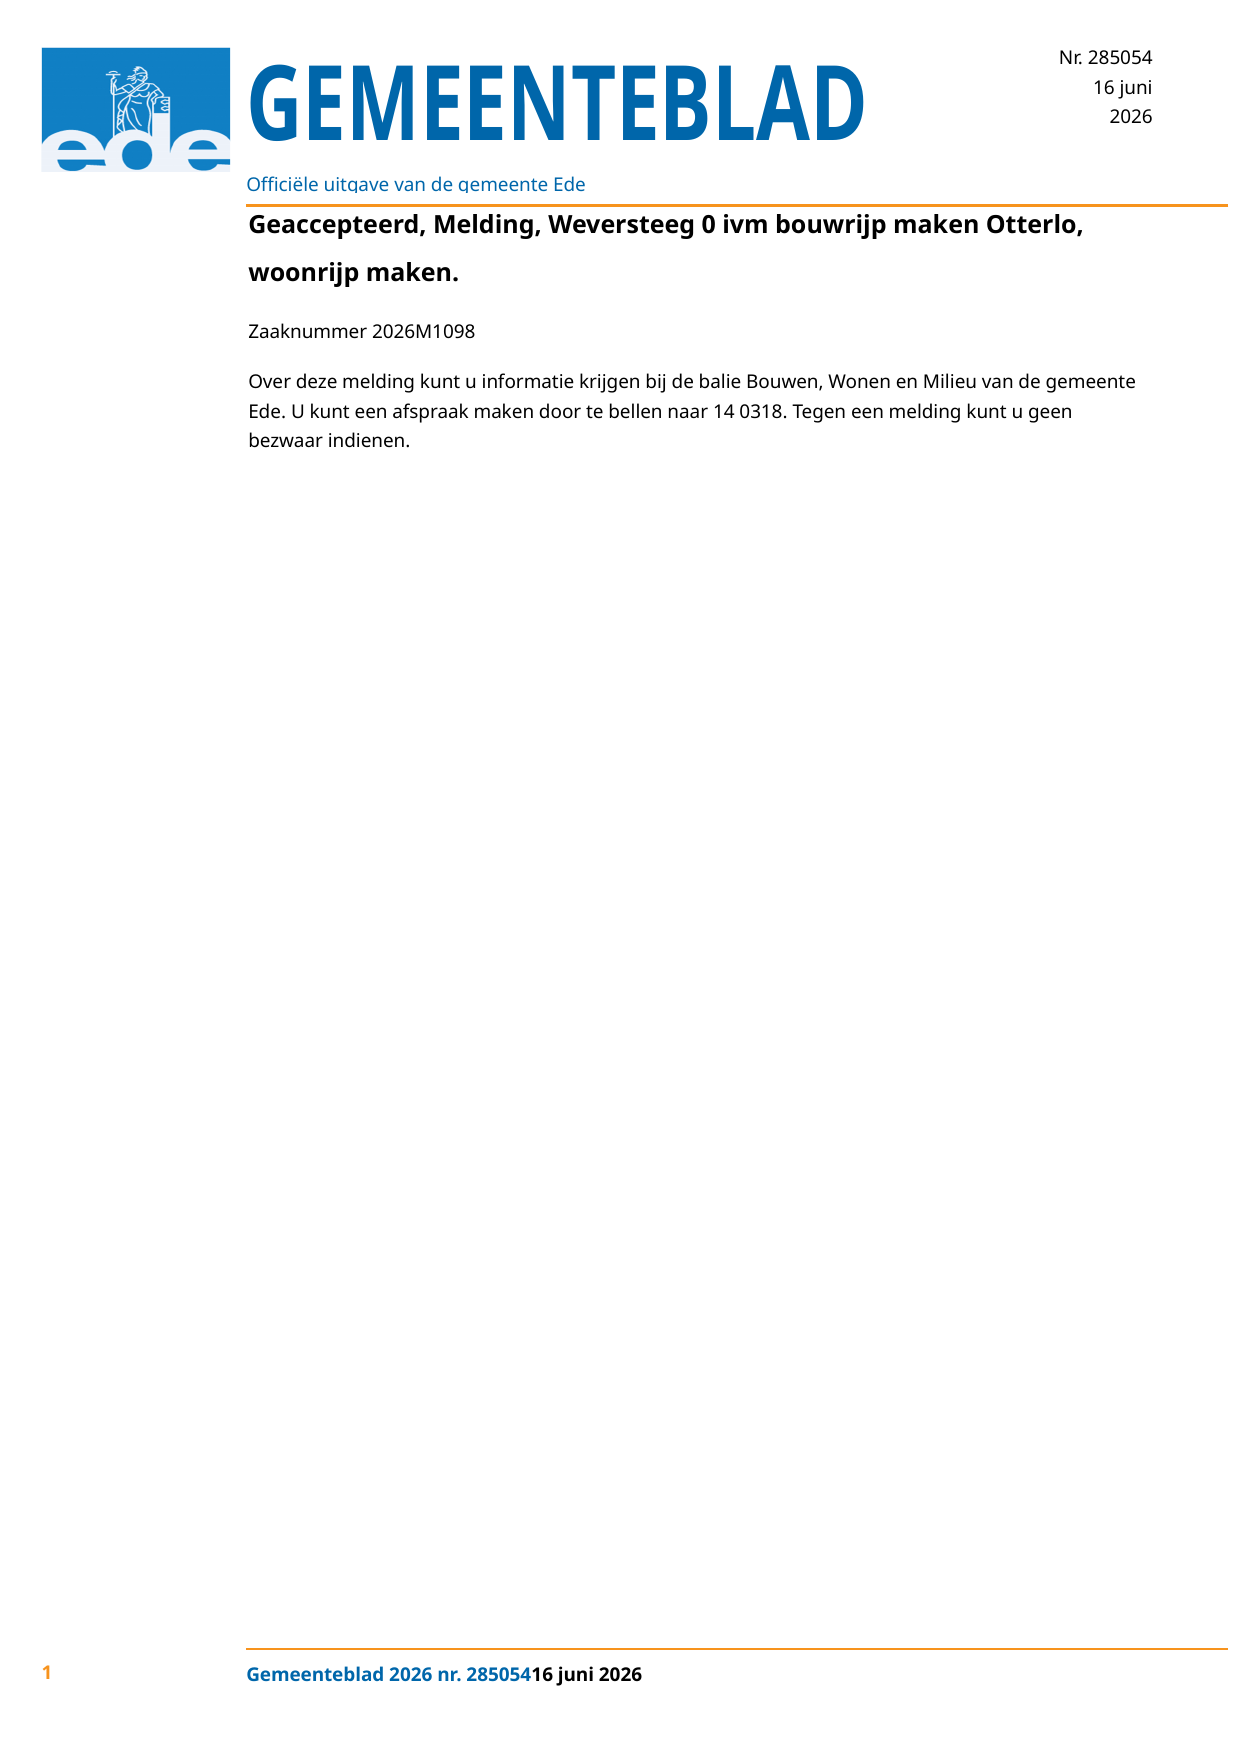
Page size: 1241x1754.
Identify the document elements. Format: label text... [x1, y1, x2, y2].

text Zaaknummer 2026M1098 [248, 318, 1152, 344]
text Over deze melding kunt u informatie krijgen bij de balie Bouwen, Wonen en Milieu van de gemeente Ede. U kunt een afspraak maken door te bellen naar 14 0318. Tegen een melding kunt u geen bezwaar indienen. [248, 368, 1152, 453]
picture [41, 47, 231, 172]
text Geaccepteerd, Melding, Weversteeg 0 ivm bouwrijp maken Otterlo, woonrijp maken. [248, 207, 1152, 288]
